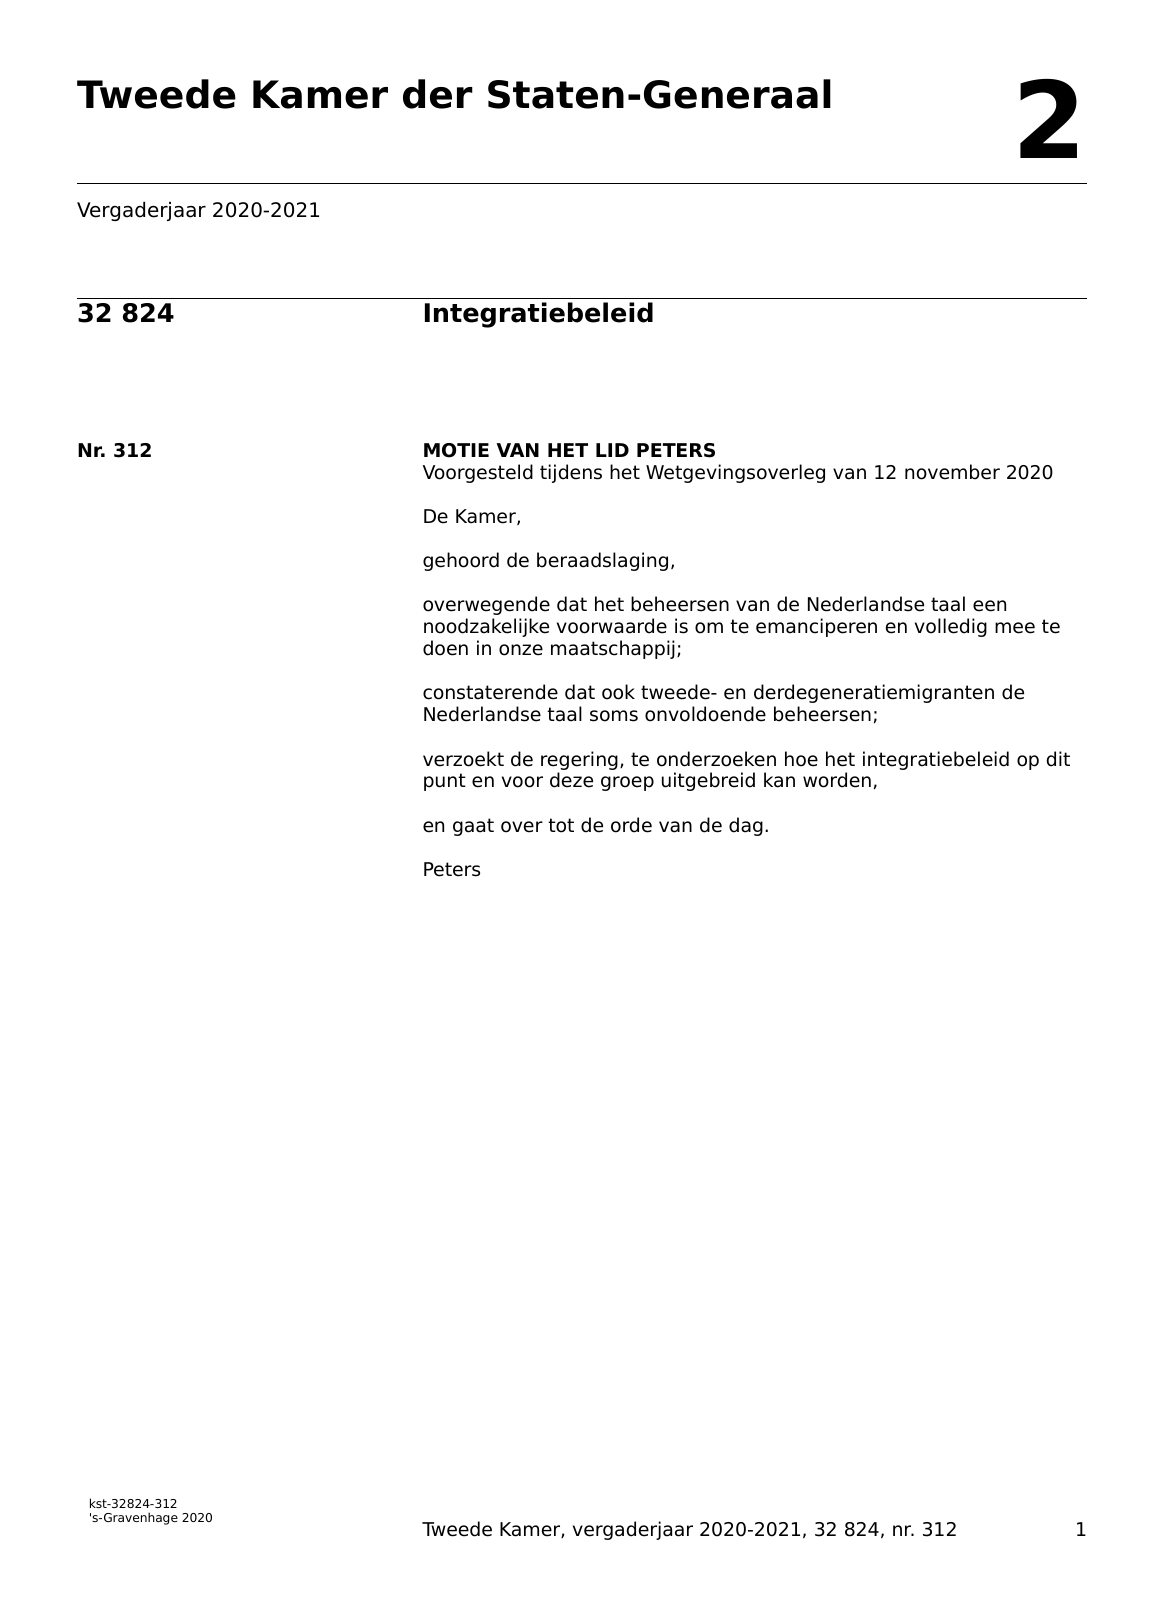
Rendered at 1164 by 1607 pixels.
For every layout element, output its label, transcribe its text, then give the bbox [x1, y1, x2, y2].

text De Kamer, [422, 506, 1087, 528]
table_header 2 [886, 59, 1087, 183]
text Peters [422, 859, 1087, 881]
table_header Tweede Kamer der Staten-Generaal [77, 59, 886, 183]
subtitle 32 824 Integratiebeleid [77, 299, 1087, 329]
subtitle Nr. 312 MOTIE VAN HET LID PETERS [77, 440, 1087, 462]
text en gaat over tot de orde van de dag. [422, 814, 1087, 837]
text kst-32824-312 [88, 1497, 323, 1511]
text verzoekt de regering, te onderzoeken hoe het integratiebeleid op dit punt en voor deze groep uitgebreid kan worden, [422, 748, 1087, 792]
text gehoord de beraadslaging, [422, 550, 1087, 572]
text Voorgesteld tijdens het Wetgevingsoverleg van 12 november 2020 [422, 462, 1087, 484]
table_cell Vergaderjaar 2020-2021 [77, 184, 1087, 298]
text 's-Gravenhage 2020 [88, 1511, 323, 1525]
text overwegende dat het beheersen van de Nederlandse taal een noodzakelijke voorwaarde is om te emanciperen en volledig mee te doen in onze maatschappij; [422, 594, 1087, 660]
text constaterende dat ook tweede- en derdegeneratiemigranten de Nederlandse taal soms onvoldoende beheersen; [422, 682, 1087, 726]
